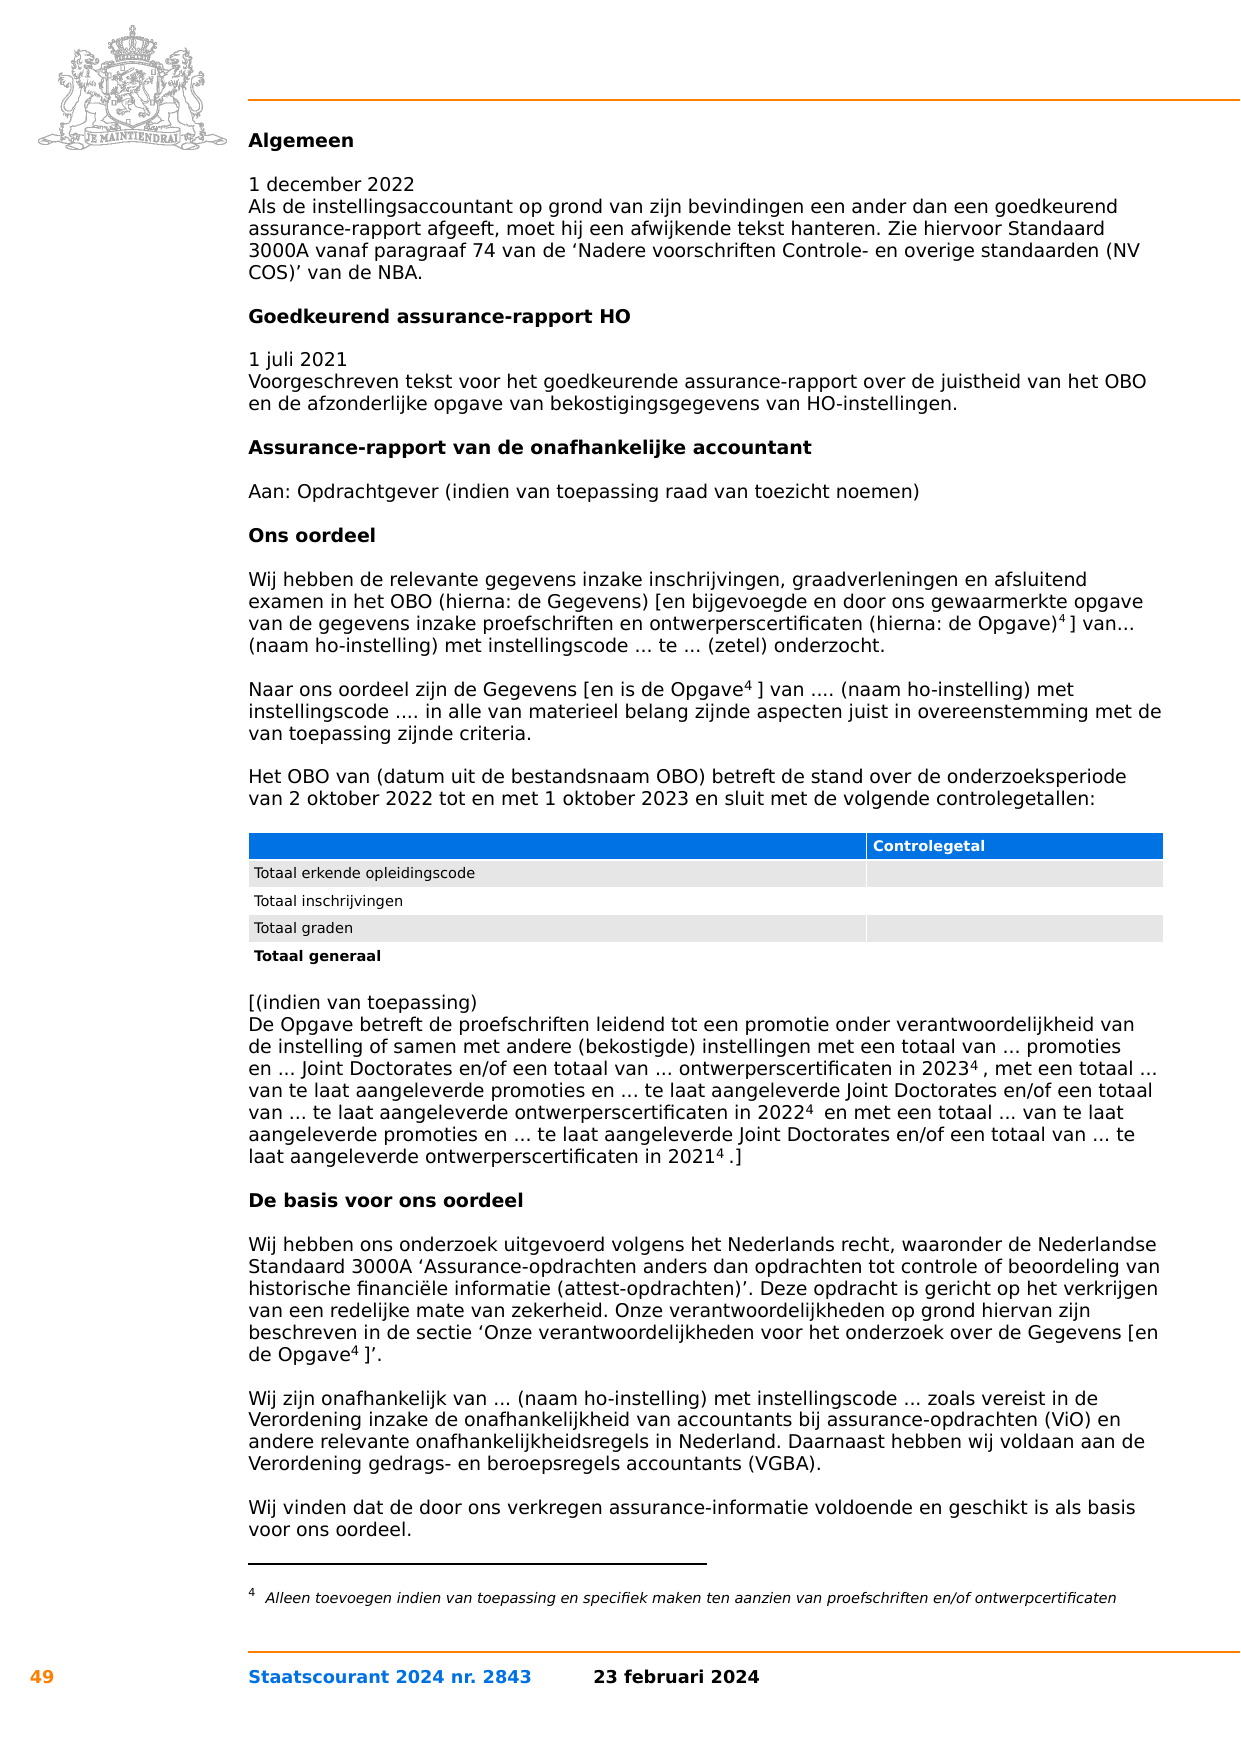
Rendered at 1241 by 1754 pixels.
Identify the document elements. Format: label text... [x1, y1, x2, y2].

table_cell Totaal erkende opleidingscode [249, 861, 866, 887]
picture [38, 25, 227, 150]
text De Opgave betreft de proefschriften leidend tot een promotie onder verantwoordelijkheid van de instelling of samen met andere (bekostigde) instellingen met een totaal van ... promoties en ... Joint Doctorates en/of een totaal van ... ontwerperscertificaten in 20234, met een totaal ... van te laat aangeleverde promoties en ... te laat aangeleverde Joint Doctorates en/of een totaal van ... te laat aangeleverde ontwerperscertificaten in 20224 en met een totaal ... van te laat aangeleverde promoties en ... te laat aangeleverde Joint Doctorates en/of een totaal van ... te laat aangeleverde ontwerperscertificaten in 20214.] [248, 1014, 1163, 1168]
text Alleen toevoegen indien van toepassing en specifiek maken ten aanzien van proefschriften en/of ontwerpcertificaten [248, 1586, 1163, 1608]
text Voorgeschreven tekst voor het goedkeurende assurance-rapport over de juistheid van het OBO en de afzonderlijke opgave van bekostigingsgegevens van HO-instellingen. [248, 371, 1163, 415]
text Als de instellingsaccountant op grond van zijn bevindingen een ander dan een goedkeurend assurance-rapport afgeeft, moet hij een afwijkende tekst hanteren. Zie hiervoor Standaard 3000A vanaf paragraaf 74 van de ‘Nadere voorschriften Controle- en overige standaarden (NV COS)’ van de NBA. [248, 196, 1163, 284]
table_cell [867, 915, 1163, 942]
table_cell [867, 861, 1163, 887]
table_cell Totaal inschrijvingen [249, 888, 866, 914]
table_cell Totaal generaal [249, 943, 866, 969]
text Naar ons oordeel zijn de Gegevens [en is de Opgave4] van .... (naam ho-instelling) met instellingscode .... in alle van materieel belang zijnde aspecten juist in overeenstemming met de van toepassing zijnde criteria. [248, 678, 1163, 744]
text [(indien van toepassing) [248, 992, 1163, 1014]
table_header Controlegetal [867, 833, 1163, 859]
subtitle Ons oordeel [248, 525, 1163, 547]
text Wij hebben de relevante gegevens inzake inschrijvingen, graadverleningen en afsluitend examen in het OBO (hierna: de Gegevens) [en bijgevoegde en door ons gewaarmerkte opgave van de gegevens inzake proefschriften en ontwerperscertificaten (hierna: de Opgave)] van... (naam ho-instelling) met instellingscode ... te ... (zetel) onderzocht. [248, 569, 1163, 657]
text Het OBO van (datum uit de bestandsnaam OBO) betreft de stand over de onderzoeksperiode van 2 oktober 2022 tot en met 1 oktober 2023 en sluit met de volgende controlegetallen: [248, 766, 1163, 810]
text Wij hebben ons onderzoek uitgevoerd volgens het Nederlands recht, waaronder de Nederlandse Standaard 3000A ‘Assurance-opdrachten anders dan opdrachten tot controle of beoordeling van historische financiële informatie (attest-opdrachten)’. Deze opdracht is gericht op het verkrijgen van een redelijke mate van zekerheid. Onze verantwoordelijkheden op grond hiervan zijn beschreven in de sectie ‘Onze verantwoordelijkheden voor het onderzoek over de Gegevens [en de Opgave4]’. [248, 1234, 1163, 1366]
text 1 december 2022 [248, 174, 1163, 196]
table_cell Totaal graden [249, 915, 866, 942]
subtitle Assurance-rapport van de onafhankelijke accountant [248, 437, 1163, 459]
subtitle Algemeen [248, 130, 1163, 152]
text Wij zijn onafhankelijk van ... (naam ho-instelling) met instellingscode ... zoals vereist in de Verordening inzake de onafhankelijkheid van accountants bij assurance-opdrachten (ViO) en andere relevante onafhankelijkheidsregels in Nederland. Daarnaast hebben wij voldaan aan de Verordening gedrags- en beroepsregels accountants (VGBA). [248, 1387, 1163, 1475]
text 1 juli 2021 [248, 349, 1163, 371]
subtitle De basis voor ons oordeel [248, 1190, 1163, 1212]
table_header [249, 833, 866, 859]
table_cell [867, 888, 1163, 914]
text Aan: Opdrachtgever (indien van toepassing raad van toezicht noemen) [248, 481, 1163, 503]
text Wij vinden dat de door ons verkregen assurance-informatie voldoende en geschikt is als basis voor ons oordeel. [248, 1497, 1163, 1541]
subtitle Goedkeurend assurance-rapport HO [248, 306, 1163, 327]
table_cell [867, 943, 1163, 969]
